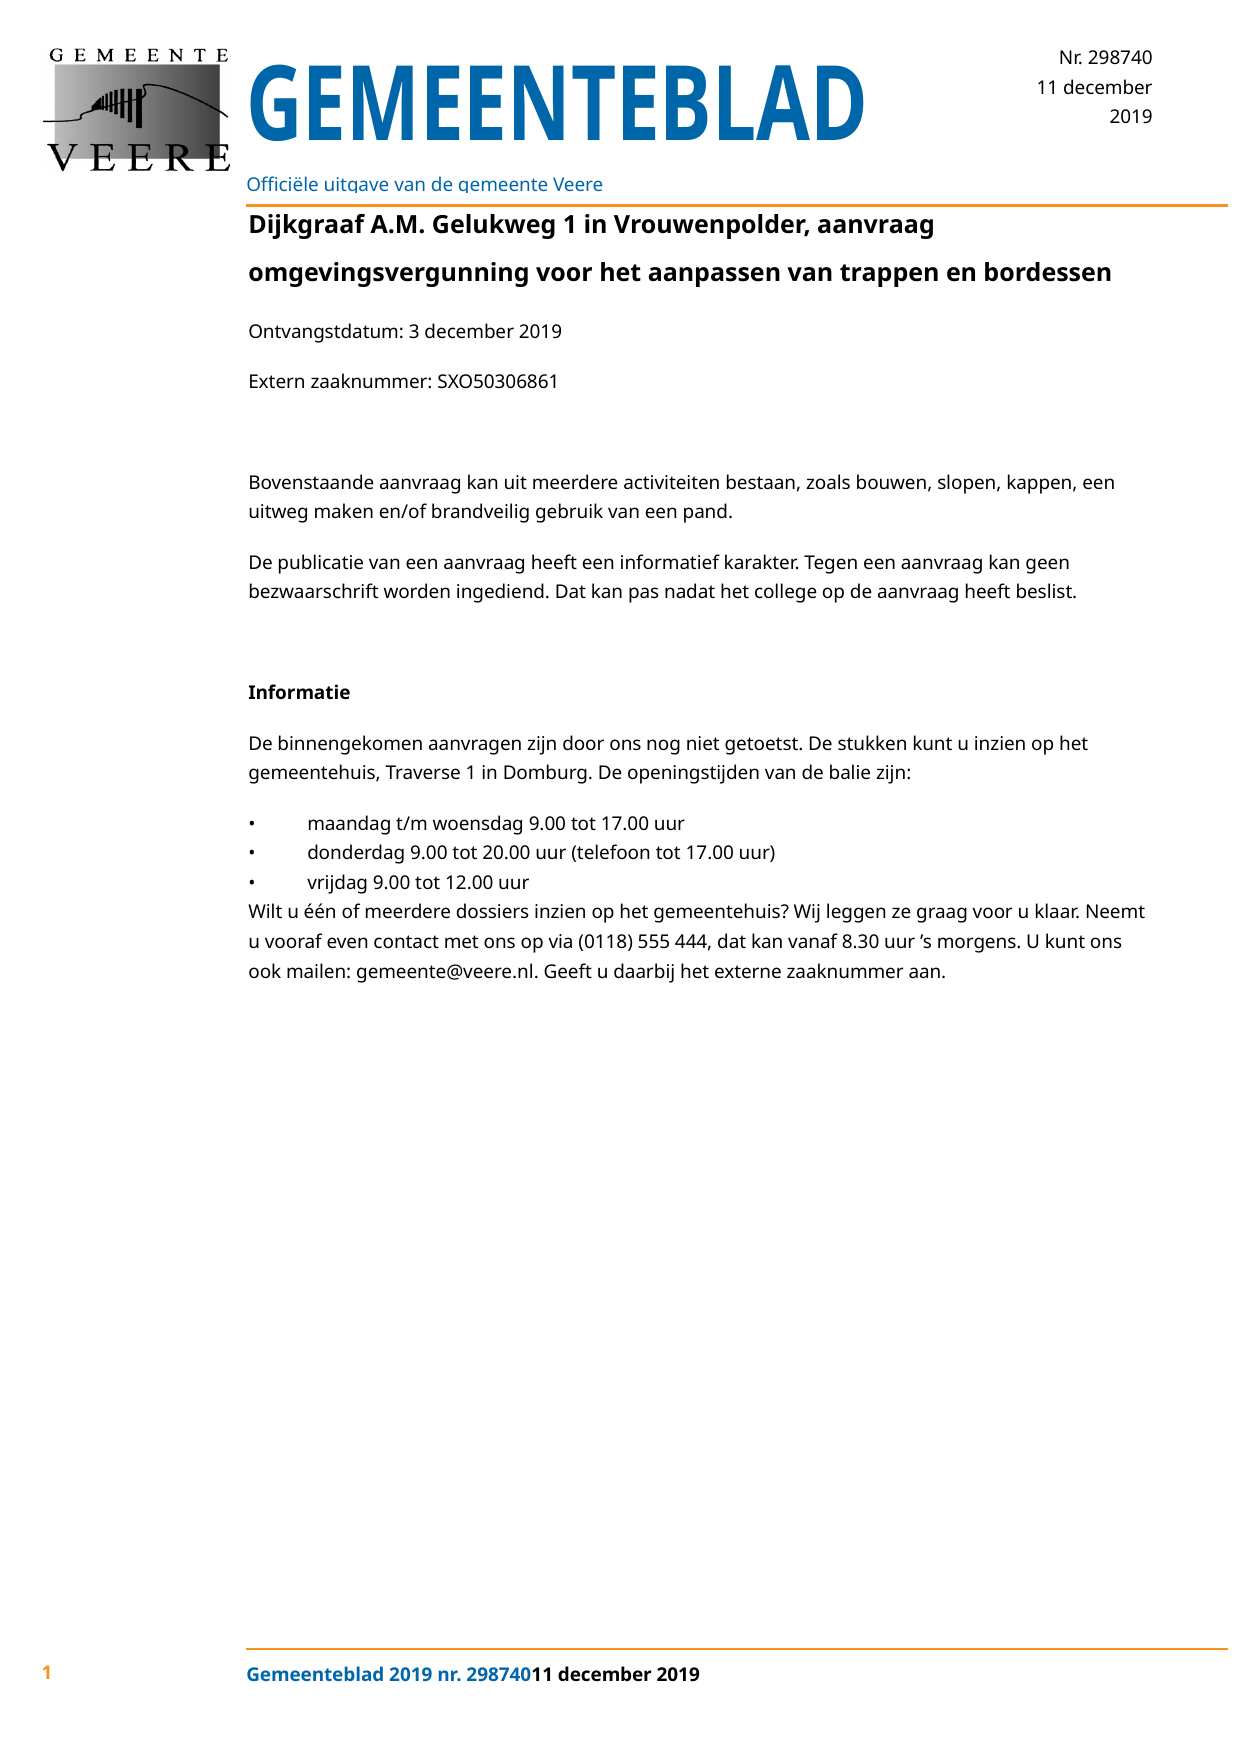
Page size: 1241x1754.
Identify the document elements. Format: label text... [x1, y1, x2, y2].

text Wilt u één of meerdere dossiers inzien op het gemeentehuis? Wij leggen ze graag voor u klaar. Neemt u vooraf even contact met ons op via (0118) 555 444, dat kan vanaf 8.30 uur ’s morgens. U kunt ons ook mailen: gemeente@veere.nl. Geeft u daarbij het externe zaaknummer aan. [248, 899, 1152, 984]
text Bovenstaande aanvraag kan uit meerdere activiteiten bestaan, zoals bouwen, slopen, kappen, een uitweg maken en/of brandveilig gebruik van een pand. [248, 469, 1152, 524]
text Informatie [248, 679, 1152, 705]
text De binnengekomen aanvragen zijn door ons nog niet getoetst. De stukken kunt u inzien op het gemeentehuis, Traverse 1 in Domburg. De openingstijden van de balie zijn: [248, 730, 1152, 785]
text Ontvangstdatum: 3 december 2019 [248, 318, 1152, 344]
text Dijkgraaf A.M. Gelukweg 1 in Vrouwenpolder, aanvraag omgevingsvergunning voor het aanpassen van trappen en bordessen [248, 207, 1152, 288]
picture [41, 47, 231, 172]
list vrijdag 9.00 tot 12.00 uur [248, 869, 1152, 895]
list donderdag 9.00 tot 20.00 uur (telefoon tot 17.00 uur) [248, 839, 1152, 865]
list maandag t/m woensdag 9.00 tot 17.00 uur [248, 810, 1152, 836]
text Extern zaaknummer: SXO50306861 [248, 368, 1152, 394]
text De publicatie van een aanvraag heeft een informatief karakter. Tegen een aanvraag kan geen bezwaarschrift worden ingediend. Dat kan pas nadat het college op de aanvraag heeft beslist. [248, 549, 1152, 604]
